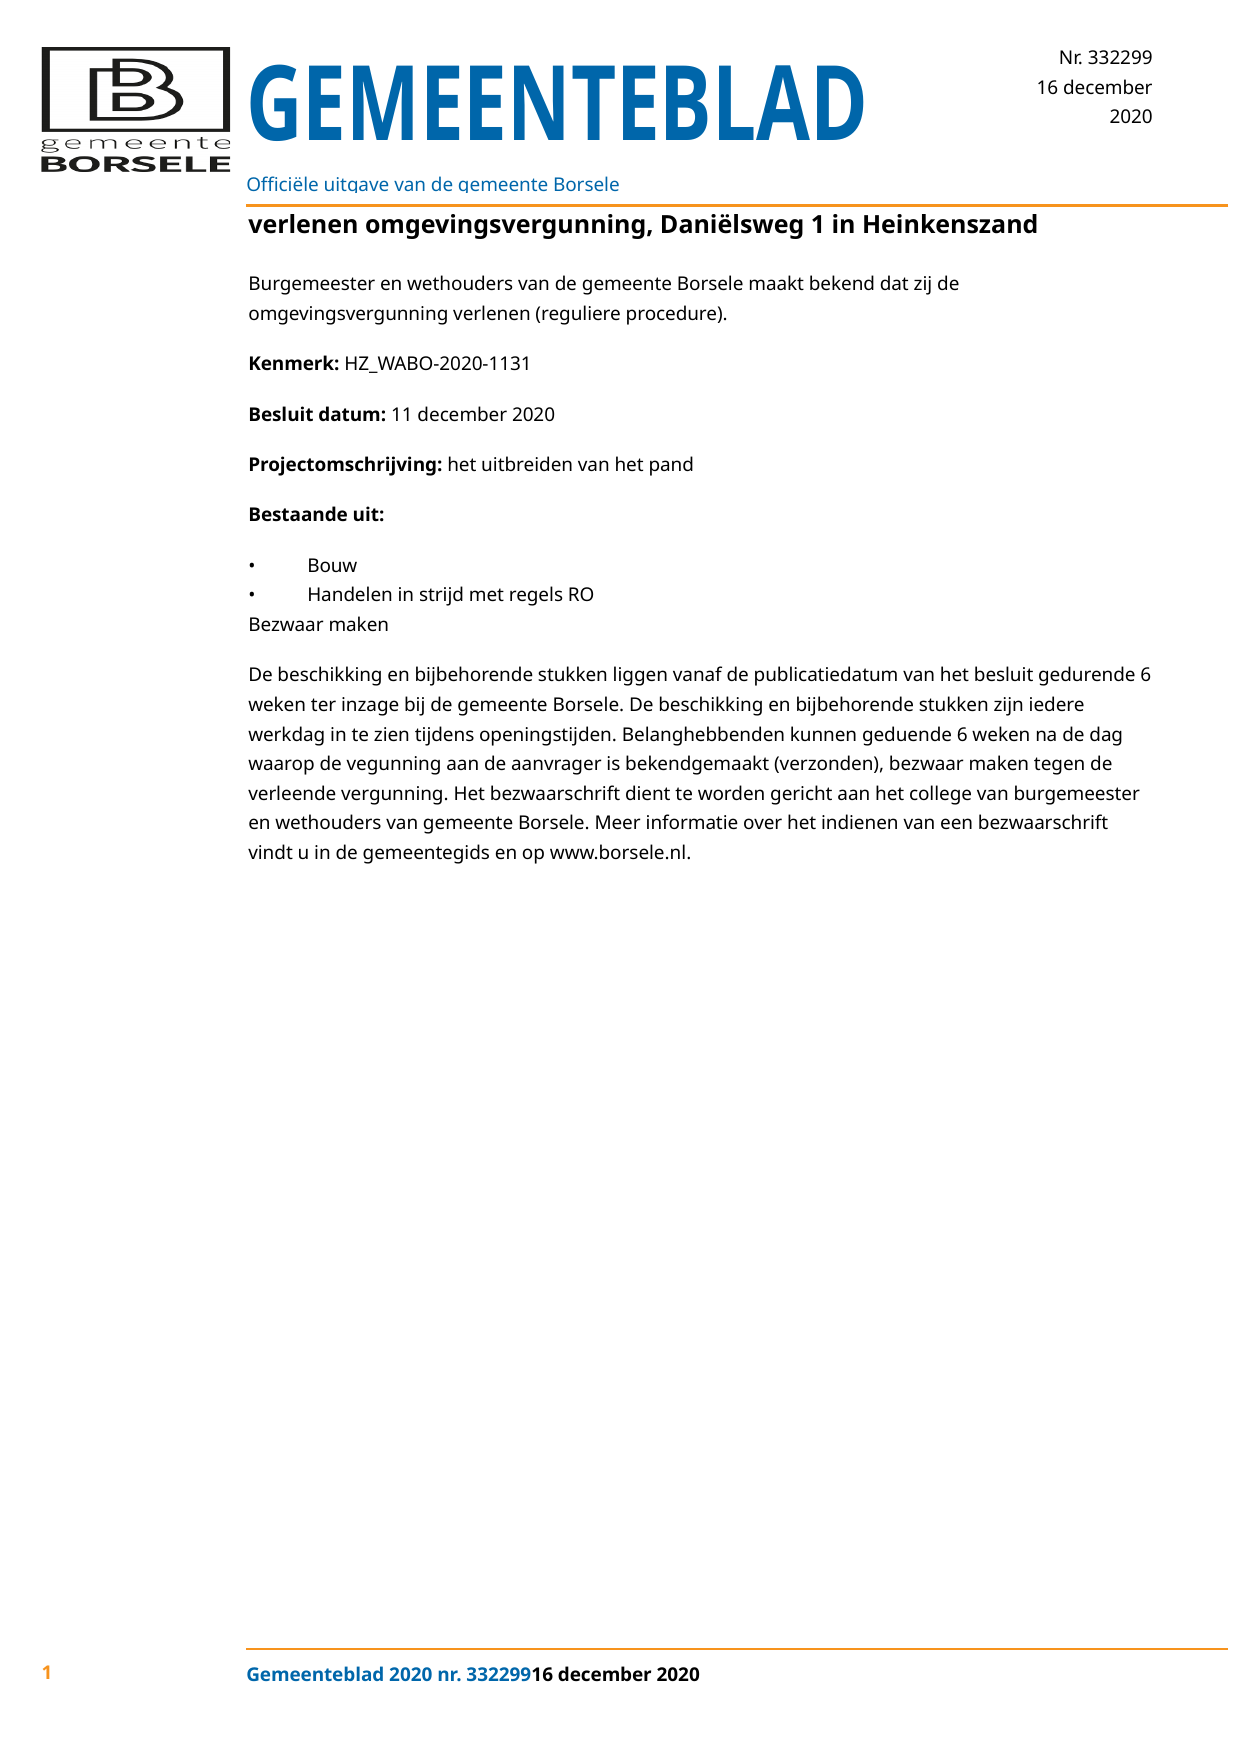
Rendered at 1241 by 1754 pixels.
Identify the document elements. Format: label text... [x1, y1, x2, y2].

picture [41, 47, 231, 172]
text Bestaande uit: [248, 502, 1152, 527]
text Bezwaar maken [248, 611, 1152, 637]
list Bouw [248, 552, 1152, 578]
text Projectomschrijving: het uitbreiden van het pand [248, 451, 1152, 477]
text verlenen omgevingsvergunning, Daniëlsweg 1 in Heinkenszand [248, 207, 1152, 241]
text De beschikking en bijbehorende stukken liggen vanaf de publicatiedatum van het besluit gedurende 6 weken ter inzage bij de gemeente Borsele. De beschikking en bijbehorende stukken zijn iedere werkdag in te zien tijdens openingstijden. Belanghebbenden kunnen geduende 6 weken na de dag waarop de vegunning aan de aanvrager is bekendgemaakt (verzonden), bezwaar maken tegen de verleende vergunning. Het bezwaarschrift dient te worden gericht aan het college van burgemeester en wethouders van gemeente Borsele. Meer informatie over het indienen van een bezwaarschrift vindt u in de gemeentegids en op www.borsele.nl. [248, 662, 1152, 865]
text Kenmerk: HZ_WABO-2020-1131 [248, 350, 1152, 376]
list Handelen in strijd met regels RO [248, 582, 1152, 607]
text Burgemeester en wethouders van de gemeente Borsele maakt bekend dat zij de omgevingsvergunning verlenen (reguliere procedure). [248, 270, 1152, 326]
text Besluit datum: 11 december 2020 [248, 401, 1152, 426]
